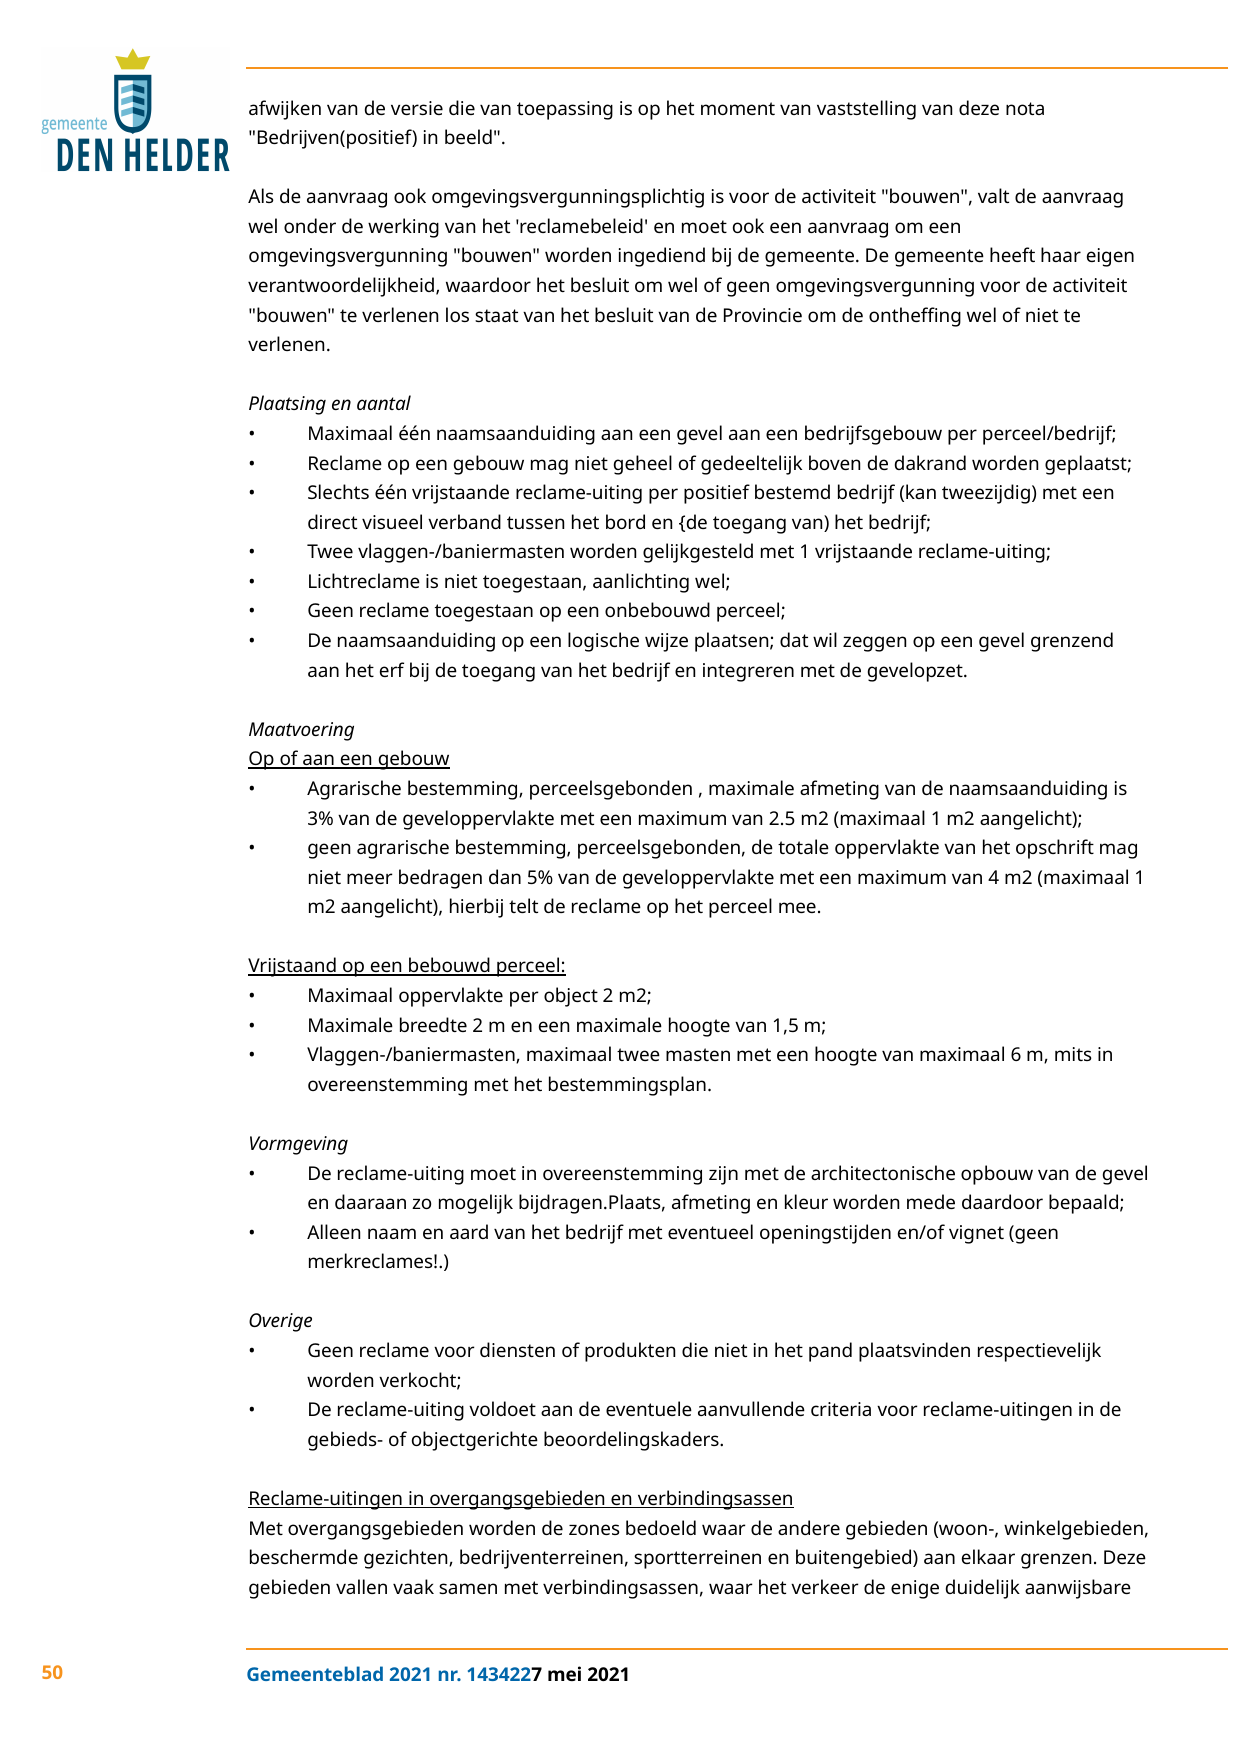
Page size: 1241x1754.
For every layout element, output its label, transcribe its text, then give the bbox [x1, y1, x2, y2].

list Maximaal één naamsaanduiding aan een gevel aan een bedrijfsgebouw per perceel/bedrijf; [248, 420, 1152, 446]
text Op of aan een gebouw [248, 746, 1152, 771]
text Als de aanvraag ook omgevingsvergunningsplichtig is voor de activiteit "bouwen", valt de aanvraag wel onder de werking van het 'reclamebeleid' en moet ook een aanvraag om een omgevingsvergunning "bouwen" worden ingediend bij de gemeente. De gemeente heeft haar eigen verantwoordelijkheid, waardoor het besluit om wel of geen omgevingsvergunning voor de activiteit "bouwen" te verlenen los staat van het besluit van de Provincie om de ontheffing wel of niet te verlenen. [248, 183, 1152, 357]
list De reclame-uiting voldoet aan de eventuele aanvullende criteria voor reclame-uitingen in de gebieds- of objectgerichte beoordelingskaders. [248, 1396, 1152, 1452]
list Geen reclame toegestaan op een onbebouwd perceel; [248, 598, 1152, 623]
list De naamsaanduiding op een logische wijze plaatsen; dat wil zeggen op een gevel grenzend aan het erf bij de toegang van het bedrijf en integreren met de gevelopzet. [248, 627, 1152, 683]
list De reclame-uiting moet in overeenstemming zijn met de architectonische opbouw van de gevel en daaraan zo mogelijk bijdragen.Plaats, afmeting en kleur worden mede daardoor bepaald; [248, 1160, 1152, 1215]
text Vormgeving [248, 1130, 1152, 1156]
text Reclame-uitingen in overgangsgebieden en verbindingsassen [248, 1485, 1152, 1511]
list Slechts één vrijstaande reclame-uiting per positief bestemd bedrijf (kan tweezijdig) met een direct visueel verband tussen het bord en {de toegang van) het bedrijf; [248, 479, 1152, 535]
list Twee vlaggen-/baniermasten worden gelijkgesteld met 1 vrijstaande reclame-uiting; [248, 538, 1152, 564]
picture [63, 144, 68, 165]
list Agrarische bestemming, perceelsgebonden , maximale afmeting van de naamsaanduiding is 3% van de geveloppervlakte met een maximum van 2.5 m2 (maximaal 1 m2 aangelicht); [248, 775, 1152, 831]
text Met overgangsgebieden worden de zones bedoeld waar de andere gebieden (woon-, winkelgebieden, beschermde gezichten, bedrijventerreinen, sportterreinen en buitengebied) aan elkaar grenzen. Deze gebieden vallen vaak samen met verbindingsassen, waar het verkeer de enige duidelijk aanwijsbare [248, 1515, 1152, 1600]
list Lichtreclame is niet toegestaan, aanlichting wel; [248, 568, 1152, 594]
picture [182, 144, 187, 165]
list Vlaggen-/baniermasten, maximaal twee masten met een hoogte van maximaal 6 m, mits in overeenstemming met het bestemmingsplan. [248, 1041, 1152, 1097]
picture [100, 154, 106, 172]
text Vrijstaand op een bebouwd perceel: [248, 953, 1152, 978]
text Plaatsing en aantal [248, 391, 1152, 416]
list Geen reclame voor diensten of produkten die niet in het pand plaatsvinden respectievelijk worden verkocht; [248, 1337, 1152, 1393]
picture [130, 157, 135, 172]
list Maximaal oppervlakte per object 2 m2; [248, 982, 1152, 1008]
list Maximale breedte 2 m en een maximale hoogte van 1,5 m; [248, 1012, 1152, 1038]
list Alleen naam en aard van het bedrijf met eventueel openingstijden en/of vignet (geen merkreclames!.) [248, 1219, 1152, 1274]
list geen agrarische bestemming, perceelsgebonden, de totale oppervlakte van het opschrift mag niet meer bedragen dan 5% van de geveloppervlakte met een maximum van 4 m2 (maximaal 1 m2 aangelicht), hierbij telt de reclame op het perceel mee. [248, 834, 1152, 919]
picture [220, 160, 224, 172]
text Overige [248, 1308, 1152, 1333]
list Reclame op een gebouw mag niet geheel of gedeeltelijk boven de dakrand worden geplaatst; [248, 450, 1152, 476]
picture [41, 47, 231, 172]
text afwijken van de versie die van toepassing is op het moment van vaststelling van deze nota "Bedrijven(positief) in beeld". [248, 95, 1152, 150]
text Maatvoering [248, 716, 1152, 742]
